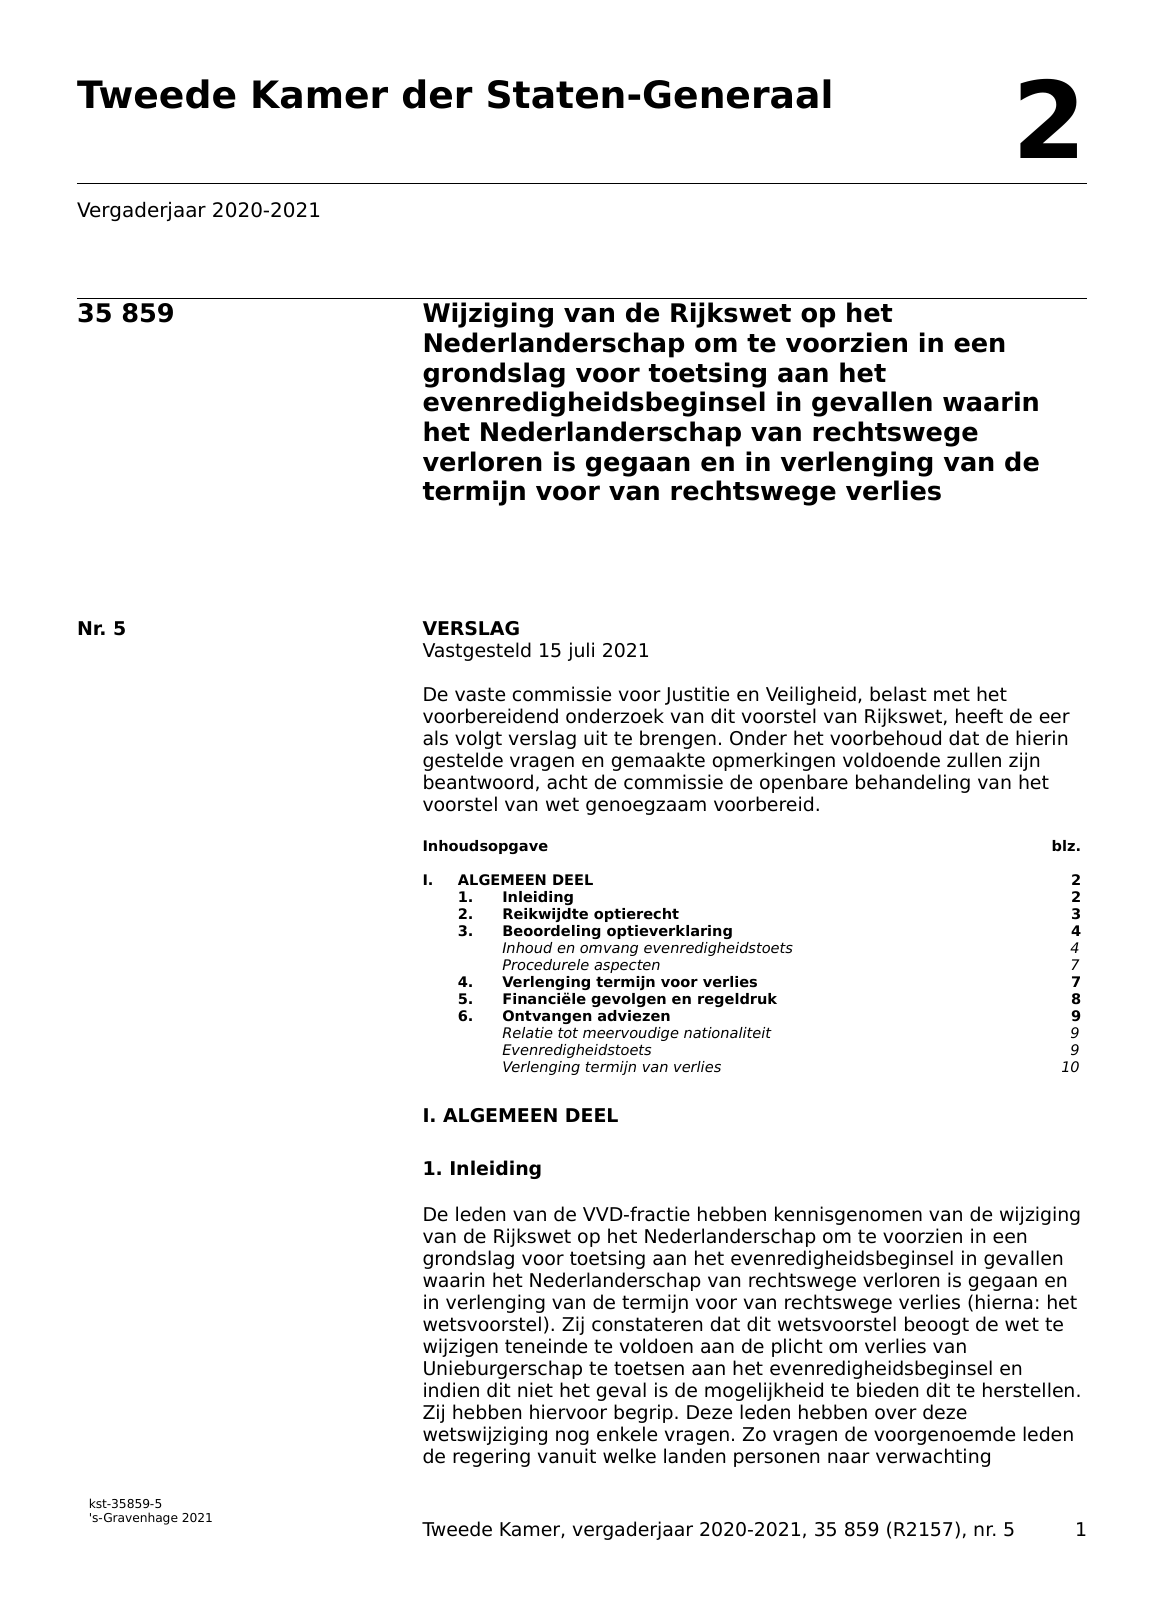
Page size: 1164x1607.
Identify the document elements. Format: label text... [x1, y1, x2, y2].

table_cell 8 [1028, 991, 1087, 1007]
text De vaste commissie voor Justitie en Veiligheid, belast met het voorbereidend onderzoek van dit voorstel van Rijkswet, heeft de eer als volgt verslag uit te brengen. Onder het voorbehoud dat de hierin gestelde vragen en gemaakte opmerkingen voldoende zullen zijn beantwoord, acht de commissie de openbare behandeling van het voorstel van wet genoegzaam voorbereid. [422, 684, 1087, 816]
table_cell [452, 940, 496, 957]
table_cell [422, 974, 452, 991]
table_cell [422, 1041, 452, 1058]
table_cell 4 [1028, 923, 1087, 939]
table_cell [452, 1041, 496, 1058]
table_cell Financiële gevolgen en regeldruk [496, 991, 1028, 1007]
table_cell Verlenging termijn van verlies [496, 1059, 1028, 1075]
text De leden van de VVD-fractie hebben kennisgenomen van de wijziging van de Rijkswet op het Nederlanderschap om te voorzien in een grondslag voor toetsing aan het evenredigheidsbeginsel in gevallen waarin het Nederlanderschap van rechtswege verloren is gegaan en in verlenging van de termijn voor van rechtswege verlies (hierna: het wetsvoorstel). Zij constateren dat dit wetsvoorstel beoogt de wet te wijzigen teneinde te voldoen aan de plicht om verlies van Unieburgerschap te toetsen aan het evenredigheidsbeginsel en indien dit niet het geval is de mogelijkheid te bieden dit te herstellen. Zij hebben hiervoor begrip. Deze leden hebben over deze wetswijziging nog enkele vragen. Zo vragen de voorgenoemde leden de regering vanuit welke landen personen naar verwachting [422, 1204, 1087, 1468]
table_cell 3. [452, 923, 496, 939]
table_cell Ontvangen adviezen [496, 1008, 1028, 1024]
table_cell Beoordeling optieverklaring [496, 923, 1028, 939]
table_cell 2. [452, 906, 496, 923]
table_cell 9 [1028, 1025, 1087, 1041]
text 's-Gravenhage 2021 [88, 1511, 323, 1525]
table_cell 6. [452, 1008, 496, 1024]
table_cell 2 [1028, 889, 1087, 906]
table_cell [422, 906, 452, 923]
table_cell [422, 991, 452, 1007]
table_cell 2 [1028, 872, 1087, 889]
table_cell [422, 889, 452, 906]
table_cell 9 [1028, 1008, 1087, 1024]
text Vastgesteld 15 juli 2021 [422, 640, 1087, 662]
table_cell 1. [452, 889, 496, 906]
table_header Tweede Kamer der Staten-Generaal [77, 59, 886, 183]
table_cell [422, 940, 452, 957]
subtitle I. ALGEMEEN DEEL [422, 1105, 1087, 1127]
table_cell [496, 855, 1028, 872]
table_cell 4. [452, 974, 496, 991]
table_cell Verlenging termijn voor verlies [496, 974, 1028, 991]
text kst-35859-5 [88, 1497, 323, 1511]
table_cell [422, 923, 452, 939]
table_cell [1028, 855, 1087, 872]
subtitle 35 859 Wijziging van de Rijkswet op het Nederlanderschap om te voorzien in een grondslag voor toetsing aan het evenredigheidsbeginsel in gevallen waarin het Nederlanderschap van rechtswege verloren is gegaan en in verlenging van de termijn voor van rechtswege verlies [77, 299, 1087, 507]
table_cell 7 [1028, 974, 1087, 991]
table_cell [422, 1059, 452, 1075]
table_cell [452, 855, 496, 872]
table_cell [452, 1059, 496, 1075]
table_cell 10 [1028, 1059, 1087, 1075]
table_cell 5. [452, 991, 496, 1007]
table_cell [422, 855, 452, 872]
table_cell [422, 1025, 452, 1041]
table_cell Evenredigheidstoets [496, 1041, 1028, 1058]
table_cell Inhoud en omvang evenredigheidstoets [496, 940, 1028, 957]
table_cell I. [422, 872, 452, 889]
table_cell [422, 1008, 452, 1024]
table_cell [422, 957, 452, 973]
table_header 2 [886, 59, 1087, 183]
table_cell ALGEMEEN DEEL [452, 872, 1028, 889]
table_header Inhoudsopgave [422, 838, 1028, 855]
table_cell 9 [1028, 1041, 1087, 1058]
subtitle Nr. 5 VERSLAG [77, 618, 1087, 640]
table_cell [452, 1025, 496, 1041]
table_cell Inleiding [496, 889, 1028, 906]
table_cell Vergaderjaar 2020-2021 [77, 184, 1087, 298]
table_cell [452, 957, 496, 973]
table_cell Relatie tot meervoudige nationaliteit [496, 1025, 1028, 1041]
table_cell 3 [1028, 906, 1087, 923]
table_cell 7 [1028, 957, 1087, 973]
table_cell Procedurele aspecten [496, 957, 1028, 973]
table_header blz. [1028, 838, 1087, 855]
table_cell Reikwijdte optierecht [496, 906, 1028, 923]
table_cell 4 [1028, 940, 1087, 957]
subtitle 1. Inleiding [422, 1157, 1087, 1179]
